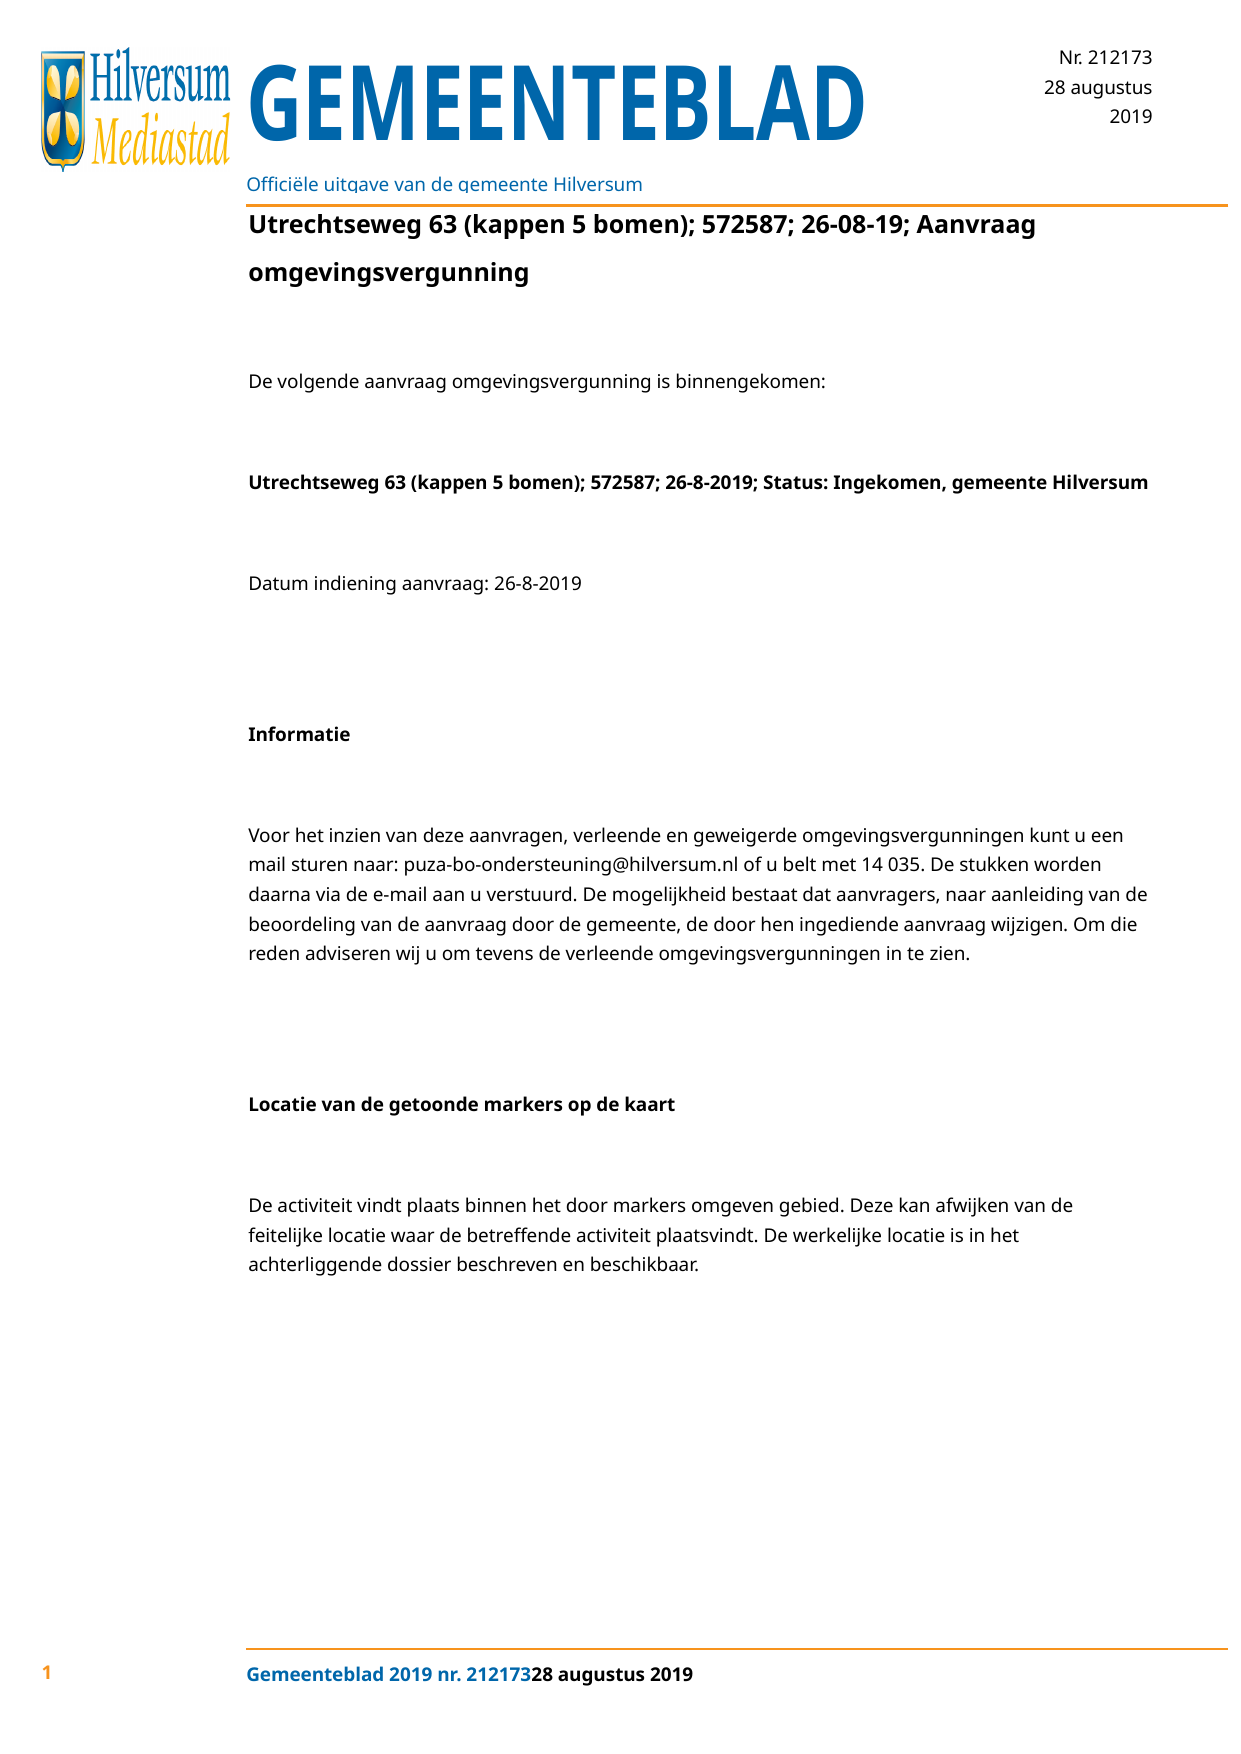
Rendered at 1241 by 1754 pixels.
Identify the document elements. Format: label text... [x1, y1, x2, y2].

text Utrechtseweg 63 (kappen 5 bomen); 572587; 26-08-19; Aanvraag omgevingsvergunning [248, 207, 1152, 288]
picture [41, 47, 231, 172]
text Datum indiening aanvraag: 26-8-2019 [248, 570, 1152, 596]
text De volgende aanvraag omgevingsvergunning is binnengekomen: [248, 368, 1152, 394]
text Voor het inzien van deze aanvragen, verleende en geweigerde omgevingsvergunningen kunt u een mail sturen naar: puza-bo-ondersteuning@hilversum.nl of u belt met 14 035. De stukken worden daarna via de e-mail aan u verstuurd. De mogelijkheid bestaat dat aanvragers, naar aanleiding van de beoordeling van de aanvraag door de gemeente, de door hen ingediende aanvraag wijzigen. Om die reden adviseren wij u om tevens de verleende omgevingsvergunningen in te zien. [248, 822, 1152, 966]
text Locatie van de getoonde markers op de kaart [248, 1092, 1152, 1117]
text Utrechtseweg 63 (kappen 5 bomen); 572587; 26-8-2019; Status: Ingekomen, gemeente Hilversum [248, 469, 1152, 495]
text Informatie [248, 721, 1152, 747]
text De activiteit vindt plaats binnen het door markers omgeven gebied. Deze kan afwijken van de feitelijke locatie waar de betreffende activiteit plaatsvindt. De werkelijke locatie is in het achterliggende dossier beschreven en beschikbaar. [248, 1192, 1152, 1277]
